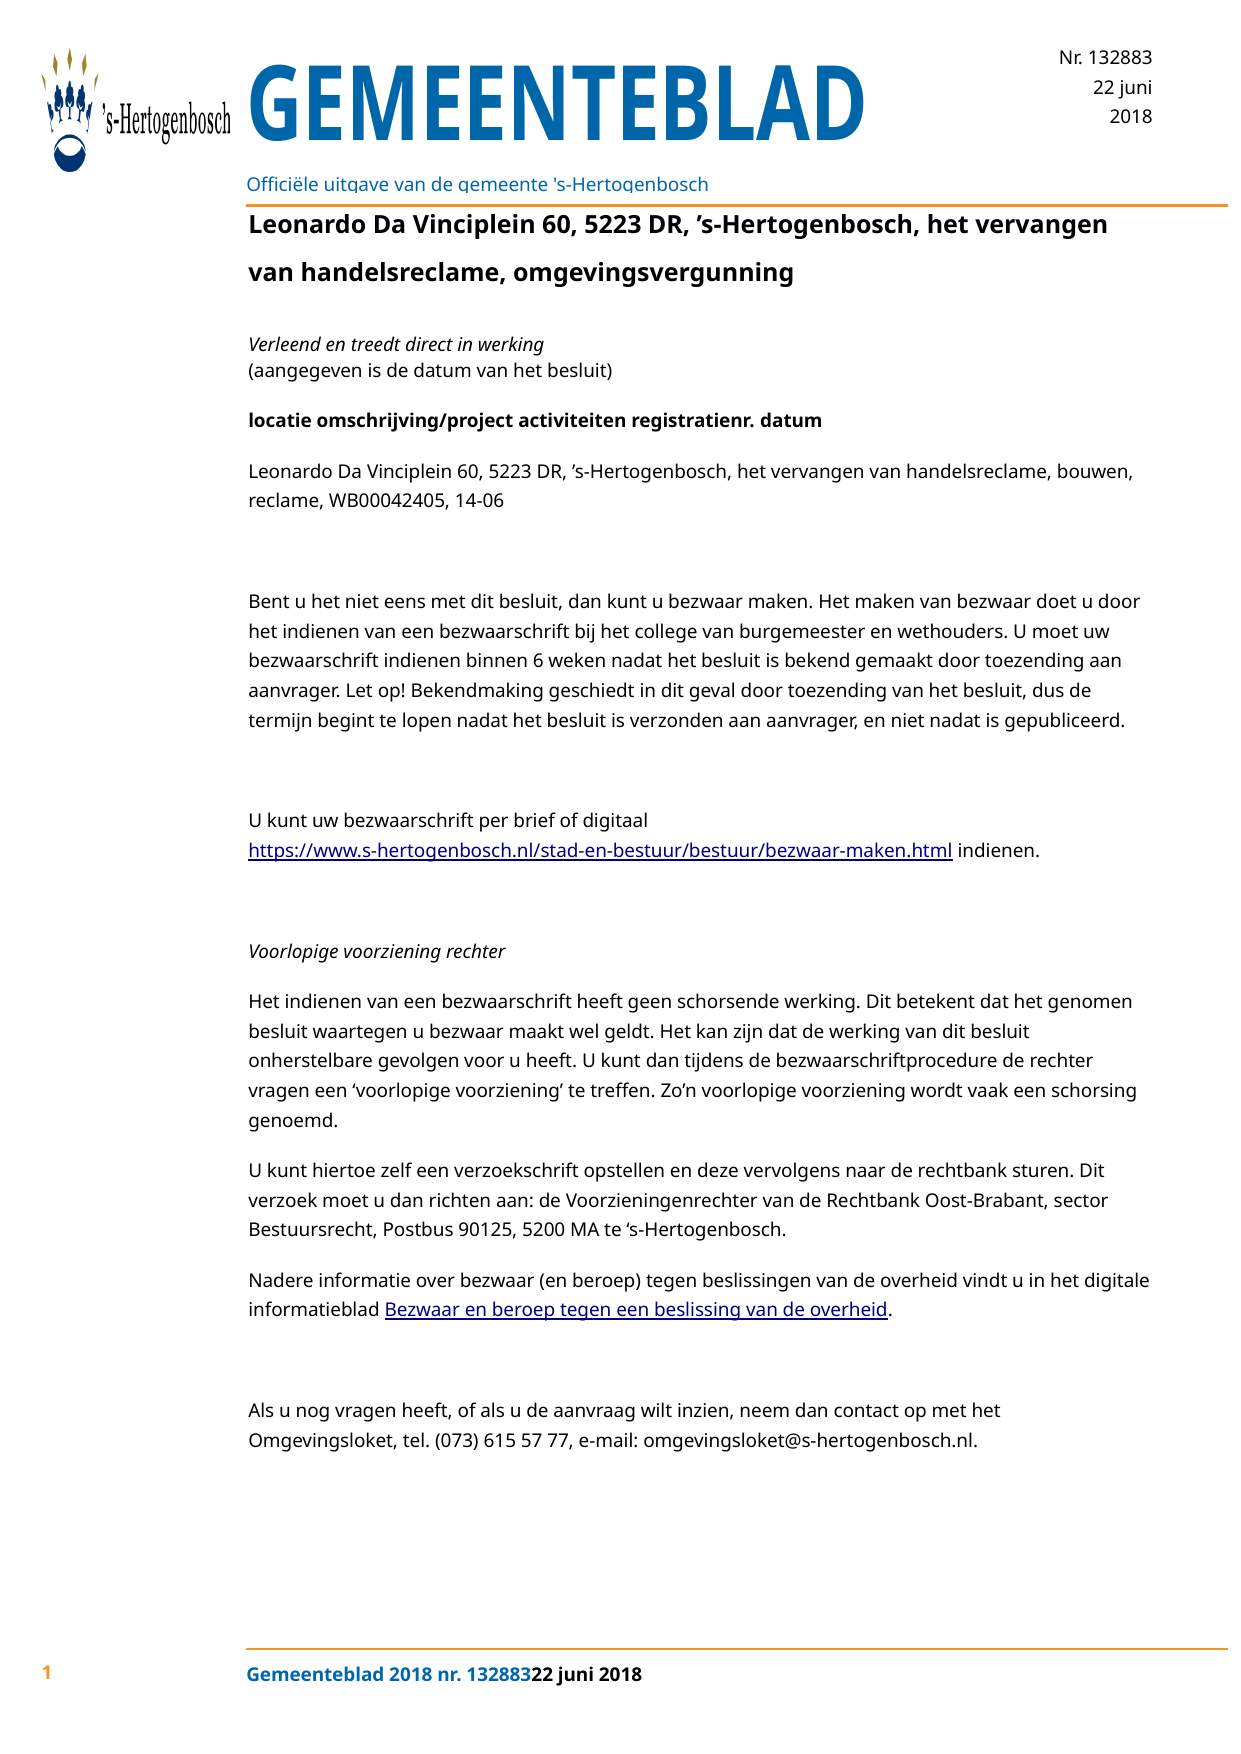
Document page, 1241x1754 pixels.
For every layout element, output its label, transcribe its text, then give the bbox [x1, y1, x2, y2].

text U kunt uw bezwaarschrift per brief of digitaal https://www.s-hertogenbosch.nl/stad-en-bestuur/bestuur/bezwaar-maken.html indienen. [248, 808, 1152, 863]
picture [41, 47, 231, 172]
text Het indienen van een bezwaarschrift heeft geen schorsende werking. Dit betekent dat het genomen besluit waartegen u bezwaar maakt wel geldt. Het kan zijn dat de werking van dit besluit onherstelbare gevolgen voor u heeft. U kunt dan tijdens de bezwaarschriftprocedure de rechter vragen een ‘voorlopige voorziening’ te treffen. Zo’n voorlopige voorziening wordt vaak een schorsing genoemd. [248, 988, 1152, 1132]
text U kunt hiertoe zelf een verzoekschrift opstellen en deze vervolgens naar de rechtbank sturen. Dit verzoek moet u dan richten aan: de Voorzieningenrechter van de Rechtbank Oost-Brabant, sector Bestuursrecht, Postbus 90125, 5200 MA te ‘s-Hertogenbosch. [248, 1157, 1152, 1242]
text Verleend en treedt direct in werking [248, 331, 1152, 357]
text Leonardo Da Vinciplein 60, 5223 DR, ’s-Hertogenbosch, het vervangen van handelsreclame, bouwen, reclame, WB00042405, 14-06 [248, 458, 1152, 513]
text Als u nog vragen heeft, of als u de aanvraag wilt inzien, neem dan contact op met het Omgevingsloket, tel. (073) 615 57 77, e-mail: omgevingsloket@s-hertogenbosch.nl. [248, 1397, 1152, 1452]
text Bent u het niet eens met dit besluit, dan kunt u bezwaar maken. Het maken van bezwaar doet u door het indienen van een bezwaarschrift bij het college van burgemeester en wethouders. U moet uw bezwaarschrift indienen binnen 6 weken nadat het besluit is bekend gemaakt door toezending aan aanvrager. Let op! Bekendmaking geschiedt in dit geval door toezending van het besluit, dus de termijn begint te lopen nadat het besluit is verzonden aan aanvrager, en niet nadat is gepubliceerd. [248, 588, 1152, 732]
text Nadere informatie over bezwaar (en beroep) tegen beslissingen van de overheid vindt u in het digitale informatieblad Bezwaar en beroep tegen een beslissing van de overheid. [248, 1267, 1152, 1322]
text locatie omschrijving/project activiteiten registratienr. datum [248, 408, 1152, 433]
text Voorlopige voorziening rechter [248, 938, 1152, 964]
text (aangegeven is de datum van het besluit) [248, 357, 1152, 383]
text Leonardo Da Vinciplein 60, 5223 DR, ’s-Hertogenbosch, het vervangen van handelsreclame, omgevingsvergunning [248, 207, 1152, 288]
